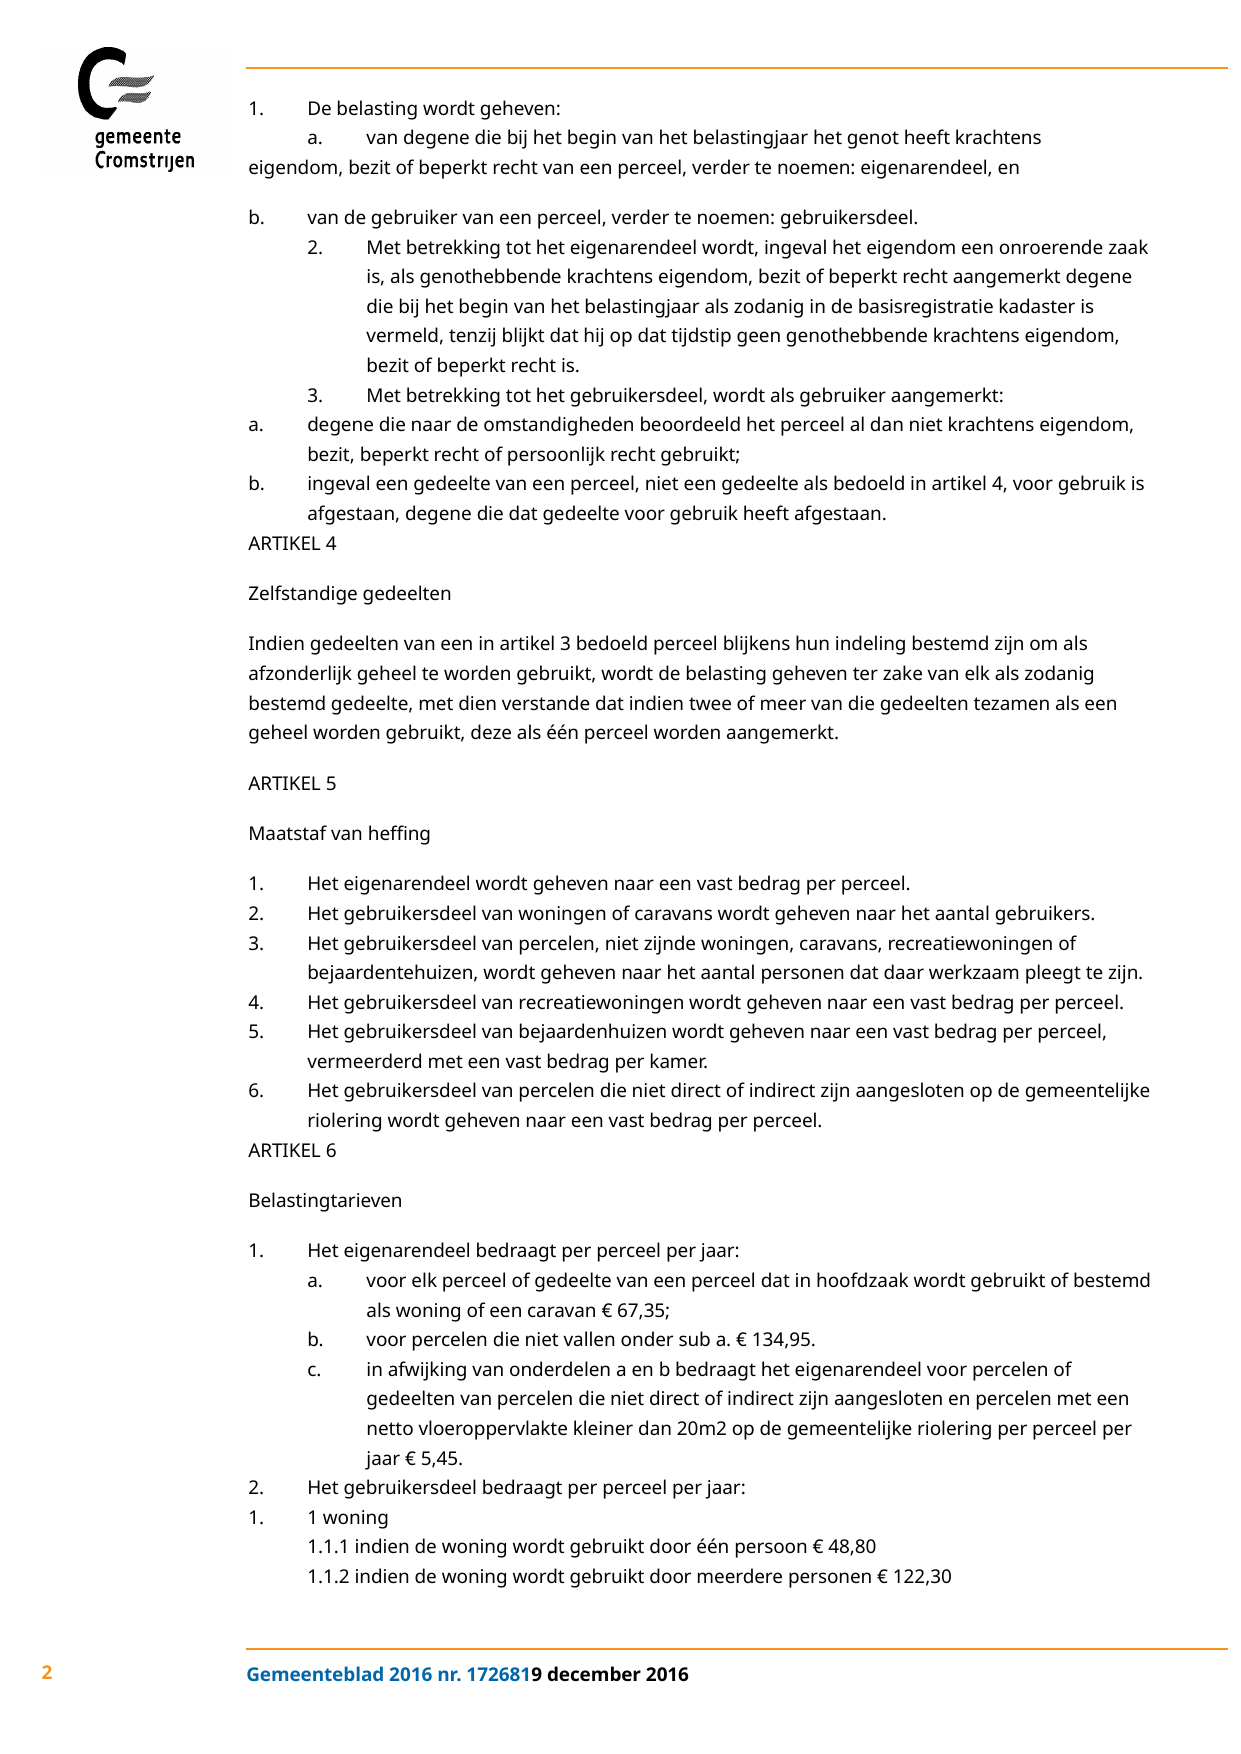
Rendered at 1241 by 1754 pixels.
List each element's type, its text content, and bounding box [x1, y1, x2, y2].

text Indien gedeelten van een in artikel 3 bedoeld perceel blijkens hun indeling bestemd zijn om als afzonderlijk geheel te worden gebruikt, wordt de belasting geheven ter zake van elk als zodanig bestemd gedeelte, met dien verstande dat indien twee of meer van die gedeelten tezamen als een geheel worden gebruikt, deze als één perceel worden aangemerkt. [248, 631, 1152, 745]
list van de gebruiker van een perceel, verder te noemen: gebruikersdeel. [248, 204, 1152, 230]
text Zelfstandige gedeelten [248, 580, 1152, 606]
list Met betrekking tot het gebruikersdeel, wordt als gebruiker aangemerkt: [307, 382, 1152, 408]
list Het gebruikersdeel van percelen, niet zijnde woningen, caravans, recreatiewoningen of bejaardentehuizen, wordt geheven naar het aantal personen dat daar werkzaam pleegt te zijn. [248, 930, 1152, 985]
list 1.1.1 indien de woning wordt gebruikt door één persoon € 48,80 [248, 1533, 1152, 1559]
list Het eigenarendeel bedraagt per perceel per jaar: [248, 1238, 1152, 1263]
list ingeval een gedeelte van een perceel, niet een gedeelte als bedoeld in artikel 4, voor gebruik is afgestaan, degene die dat gedeelte voor gebruik heeft afgestaan. [248, 471, 1152, 526]
list Het gebruikersdeel van recreatiewoningen wordt geheven naar een vast bedrag per perceel. [248, 989, 1152, 1015]
list Het gebruikersdeel van woningen of caravans wordt geheven naar het aantal gebruikers. [248, 900, 1152, 926]
text Belastingtarieven [248, 1187, 1152, 1213]
list Het eigenarendeel wordt geheven naar een vast bedrag per perceel. [248, 871, 1152, 896]
picture [41, 47, 231, 172]
text ARTIKEL 6 [248, 1137, 1152, 1163]
list degene die naar de omstandigheden beoordeeld het perceel al dan niet krachtens eigendom, bezit, beperkt recht of persoonlijk recht gebruikt; [248, 411, 1152, 467]
list voor percelen die niet vallen onder sub a. € 134,95. [307, 1326, 1152, 1352]
text eigendom, bezit of beperkt recht van een perceel, verder te noemen: eigenarendeel, en [248, 154, 1152, 180]
list 1.1.2 indien de woning wordt gebruikt door meerdere personen € 122,30 [248, 1563, 1152, 1589]
list Het gebruikersdeel bedraagt per perceel per jaar: [248, 1474, 1152, 1500]
text Maatstaf van heffing [248, 820, 1152, 846]
list voor elk perceel of gedeelte van een perceel dat in hoofdzaak wordt gebruikt of bestemd als woning of een caravan € 67,35; [307, 1267, 1152, 1323]
list Het gebruikersdeel van percelen die niet direct of indirect zijn aangesloten op de gemeentelijke riolering wordt geheven naar een vast bedrag per perceel. [248, 1078, 1152, 1133]
list van degene die bij het begin van het belastingjaar het genot heeft krachtens [307, 124, 1152, 150]
text ARTIKEL 5 [248, 770, 1152, 796]
text ARTIKEL 4 [248, 530, 1152, 556]
list De belasting wordt geheven: [248, 95, 1152, 121]
list 1 woning [248, 1504, 1152, 1530]
list in afwijking van onderdelen a en b bedraagt het eigenarendeel voor percelen of gedeelten van percelen die niet direct of indirect zijn aangesloten en percelen met een netto vloeroppervlakte kleiner dan 20m2 op de gemeentelijke riolering per perceel per jaar € 5,45. [307, 1356, 1152, 1471]
list Het gebruikersdeel van bejaardenhuizen wordt geheven naar een vast bedrag per perceel, vermeerderd met een vast bedrag per kamer. [248, 1018, 1152, 1074]
list Met betrekking tot het eigenarendeel wordt, ingeval het eigendom een onroerende zaak is, als genothebbende krachtens eigendom, bezit of beperkt recht aangemerkt degene die bij het begin van het belastingjaar als zodanig in de basisregistratie kadaster is vermeld, tenzij blijkt dat hij op dat tijdstip geen genothebbende krachtens eigendom, bezit of beperkt recht is. [307, 234, 1152, 378]
